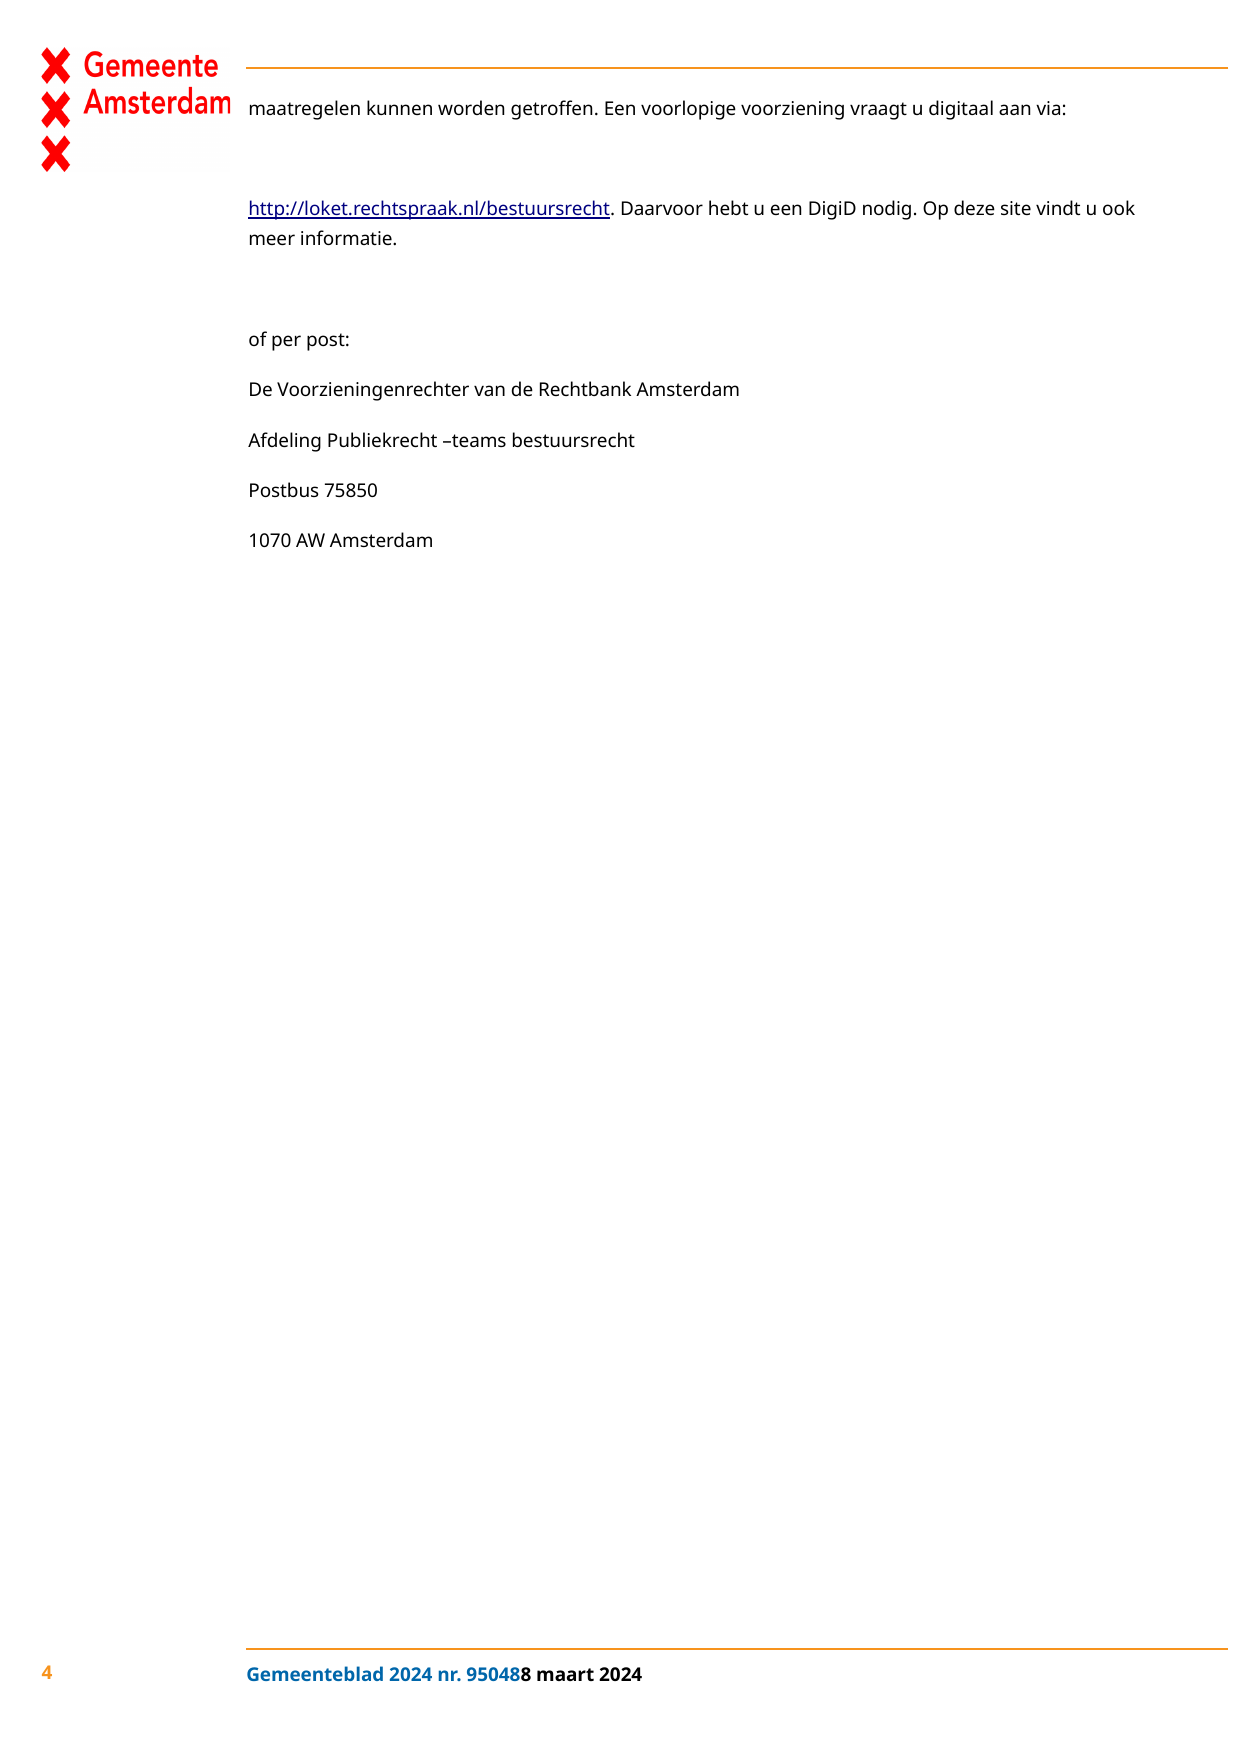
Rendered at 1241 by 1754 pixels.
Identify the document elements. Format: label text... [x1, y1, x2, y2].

text maatregelen kunnen worden getroffen. Een voorlopige voorziening vraagt u digitaal aan via: [248, 95, 1152, 121]
text De Voorzieningenrechter van de Rechtbank Amsterdam [248, 376, 1152, 402]
text 1070 AW Amsterdam [248, 528, 1152, 553]
text http://loket.rechtspraak.nl/bestuursrecht. Daarvoor hebt u een DigiD nodig. Op deze site vindt u ook meer informatie. [248, 196, 1152, 251]
text Afdeling Publiekrecht –teams bestuursrecht [248, 427, 1152, 453]
text Postbus 75850 [248, 477, 1152, 503]
text of per post: [248, 326, 1152, 352]
picture [41, 47, 231, 172]
